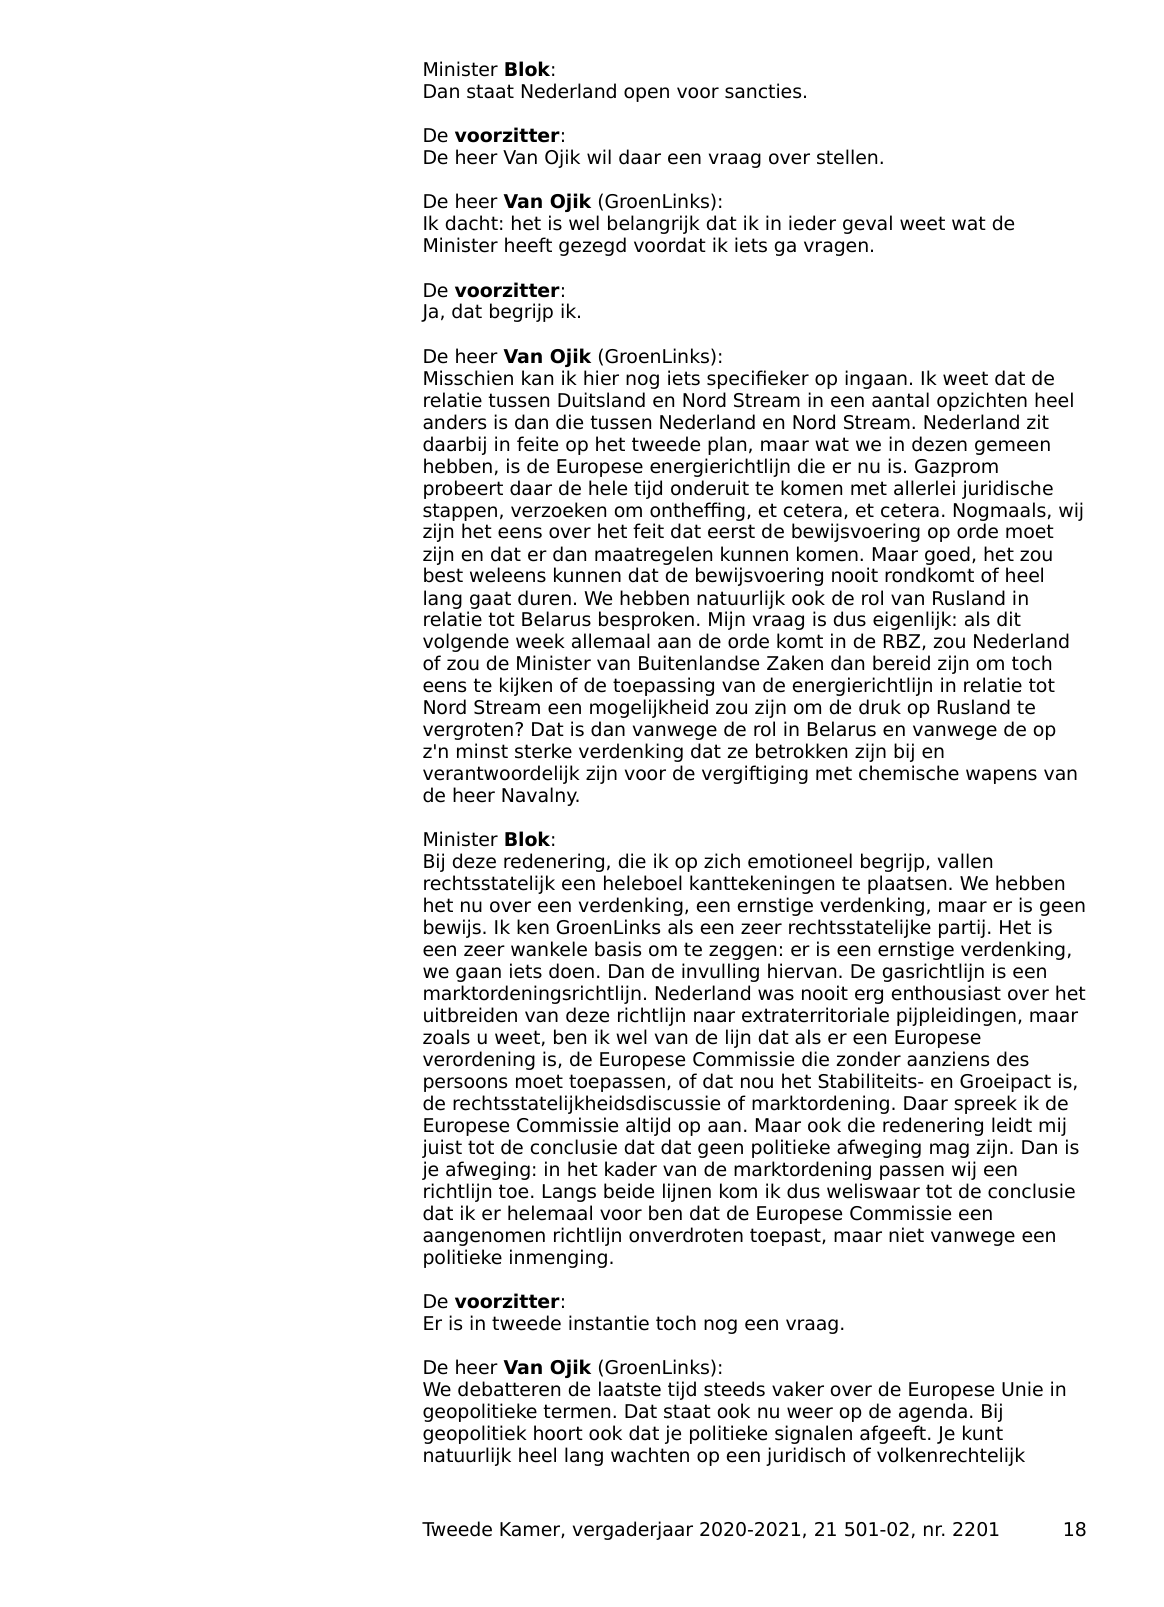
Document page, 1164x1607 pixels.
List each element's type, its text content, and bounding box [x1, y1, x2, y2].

text De heer Van Ojik (GroenLinks): [422, 346, 1087, 368]
text Minister Blok: [422, 829, 1087, 851]
text De heer Van Ojik (GroenLinks): [422, 191, 1087, 213]
text Dan staat Nederland open voor sancties. [422, 81, 1087, 103]
text De heer Van Ojik (GroenLinks): [422, 1357, 1087, 1379]
text Er is in tweede instantie toch nog een vraag. [422, 1313, 1087, 1335]
text De voorzitter: [422, 1291, 1087, 1313]
text De voorzitter: [422, 125, 1087, 147]
text We debatteren de laatste tijd steeds vaker over de Europese Unie in geopolitieke termen. Dat staat ook nu weer op de agenda. Bij geopolitiek hoort ook dat je politieke signalen afgeeft. Je kunt natuurlijk heel lang wachten op een juridisch of volkenrechtelijk [422, 1379, 1087, 1467]
text Ik dacht: het is wel belangrijk dat ik in ieder geval weet wat de Minister heeft gezegd voordat ik iets ga vragen. [422, 213, 1087, 257]
text Bij deze redenering, die ik op zich emotioneel begrijp, vallen rechtsstatelijk een heleboel kanttekeningen te plaatsen. We hebben het nu over een verdenking, een ernstige verdenking, maar er is geen bewijs. Ik ken GroenLinks als een zeer rechtsstatelijke partij. Het is een zeer wankele basis om te zeggen: er is een ernstige verdenking, we gaan iets doen. Dan de invulling hiervan. De gasrichtlijn is een marktordeningsrichtlijn. Nederland was nooit erg enthousiast over het uitbreiden van deze richtlijn naar extraterritoriale pijpleidingen, maar zoals u weet, ben ik wel van de lijn dat als er een Europese verordening is, de Europese Commissie die zonder aanziens des persoons moet toepassen, of dat nou het Stabiliteits- en Groeipact is, de rechtsstatelijkheidsdiscussie of marktordening. Daar spreek ik de Europese Commissie altijd op aan. Maar ook die redenering leidt mij juist tot de conclusie dat dat geen politieke afweging mag zijn. Dan is je afweging: in het kader van de marktordening passen wij een richtlijn toe. Langs beide lijnen kom ik dus weliswaar tot de conclusie dat ik er helemaal voor ben dat de Europese Commissie een aangenomen richtlijn onverdroten toepast, maar niet vanwege een politieke inmenging. [422, 851, 1087, 1269]
text De voorzitter: [422, 279, 1087, 301]
text Minister Blok: [422, 59, 1087, 81]
text Ja, dat begrijp ik. [422, 301, 1087, 323]
text Misschien kan ik hier nog iets specifieker op ingaan. Ik weet dat de relatie tussen Duitsland en Nord Stream in een aantal opzichten heel anders is dan die tussen Nederland en Nord Stream. Nederland zit daarbij in feite op het tweede plan, maar wat we in dezen gemeen hebben, is de Europese energierichtlijn die er nu is. Gazprom probeert daar de hele tijd onderuit te komen met allerlei juridische stappen, verzoeken om ontheffing, et cetera, et cetera. Nogmaals, wij zijn het eens over het feit dat eerst de bewijsvoering op orde moet zijn en dat er dan maatregelen kunnen komen. Maar goed, het zou best weleens kunnen dat de bewijsvoering nooit rondkomt of heel lang gaat duren. We hebben natuurlijk ook de rol van Rusland in relatie tot Belarus besproken. Mijn vraag is dus eigenlijk: als dit volgende week allemaal aan de orde komt in de RBZ, zou Nederland of zou de Minister van Buitenlandse Zaken dan bereid zijn om toch eens te kijken of de toepassing van de energierichtlijn in relatie tot Nord Stream een mogelijkheid zou zijn om de druk op Rusland te vergroten? Dat is dan vanwege de rol in Belarus en vanwege de op z'n minst sterke verdenking dat ze betrokken zijn bij en verantwoordelijk zijn voor de vergiftiging met chemische wapens van de heer Navalny. [422, 368, 1087, 807]
text De heer Van Ojik wil daar een vraag over stellen. [422, 147, 1087, 169]
